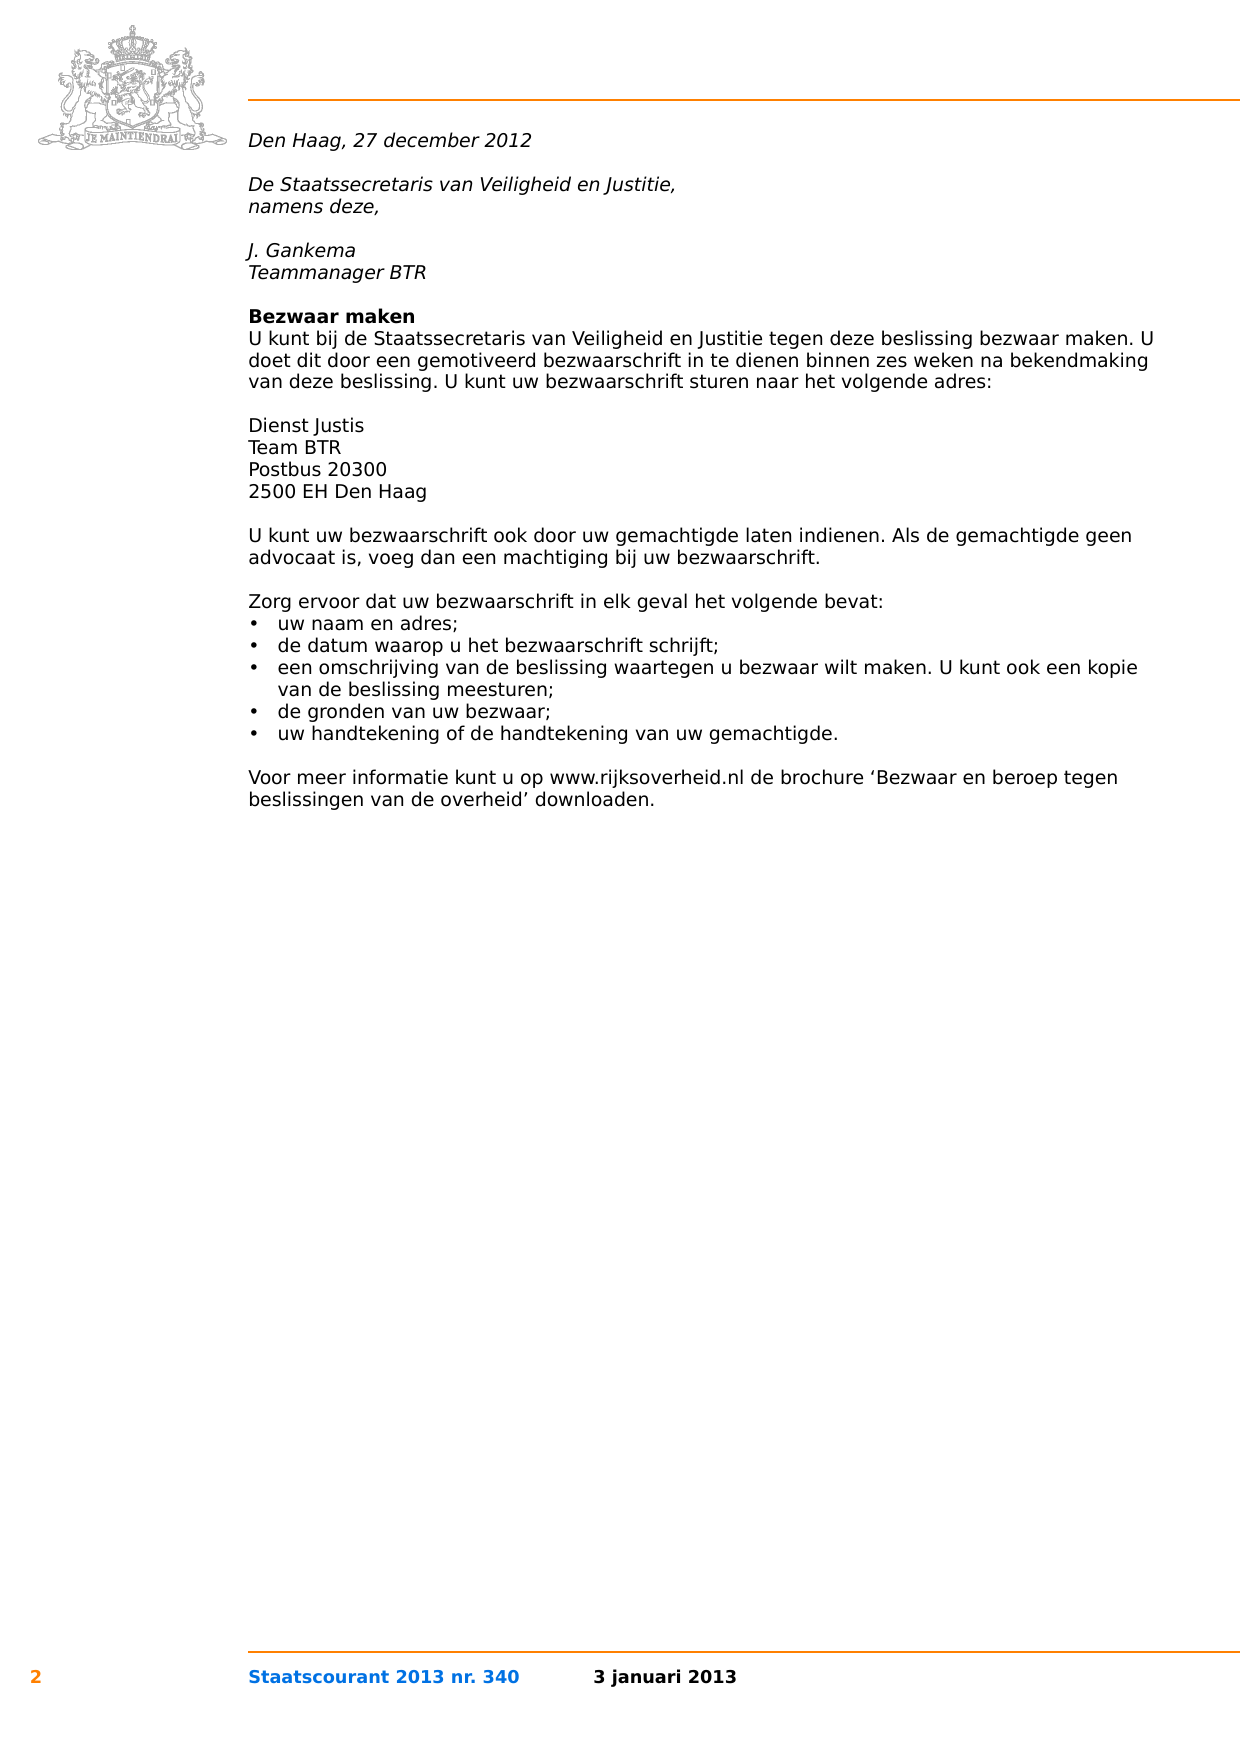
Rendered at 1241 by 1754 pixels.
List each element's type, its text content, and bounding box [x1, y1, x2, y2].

text Postbus 20300 [248, 459, 1163, 481]
text Den Haag, 27 december 2012 [248, 130, 1163, 152]
picture [38, 25, 227, 150]
text U kunt uw bezwaarschrift ook door uw gemachtigde laten indienen. Als de gemachtigde geen advocaat is, voeg dan een machtiging bij uw bezwaarschrift. [248, 525, 1163, 569]
text Zorg ervoor dat uw bezwaarschrift in elk geval het volgende bevat: [248, 591, 1163, 613]
text • de datum waarop u het bezwaarschrift schrijft; [248, 635, 1163, 657]
text Voor meer informatie kunt u op www.rijksoverheid.nl de brochure ‘Bezwaar en beroep tegen beslissingen van de overheid’ downloaden. [248, 767, 1163, 811]
text Bezwaar maken [248, 306, 1163, 327]
text • een omschrijving van de beslissing waartegen u bezwaar wilt maken. U kunt ook een kopie van de beslissing meesturen; [248, 657, 1163, 701]
text • uw handtekening of de handtekening van uw gemachtigde. [248, 723, 1163, 745]
text De Staatssecretaris van Veiligheid en Justitie, namens deze, J. Gankema Teammanager BTR [248, 174, 1163, 284]
text Dienst Justis [248, 415, 1163, 437]
text • uw naam en adres; [248, 613, 1163, 635]
text U kunt bij de Staatssecretaris van Veiligheid en Justitie tegen deze beslissing bezwaar maken. U doet dit door een gemotiveerd bezwaarschrift in te dienen binnen zes weken na bekendmaking van deze beslissing. U kunt uw bezwaarschrift sturen naar het volgende adres: [248, 327, 1163, 393]
text 2500 EH Den Haag [248, 481, 1163, 503]
text Team BTR [248, 437, 1163, 459]
text • de gronden van uw bezwaar; [248, 701, 1163, 723]
